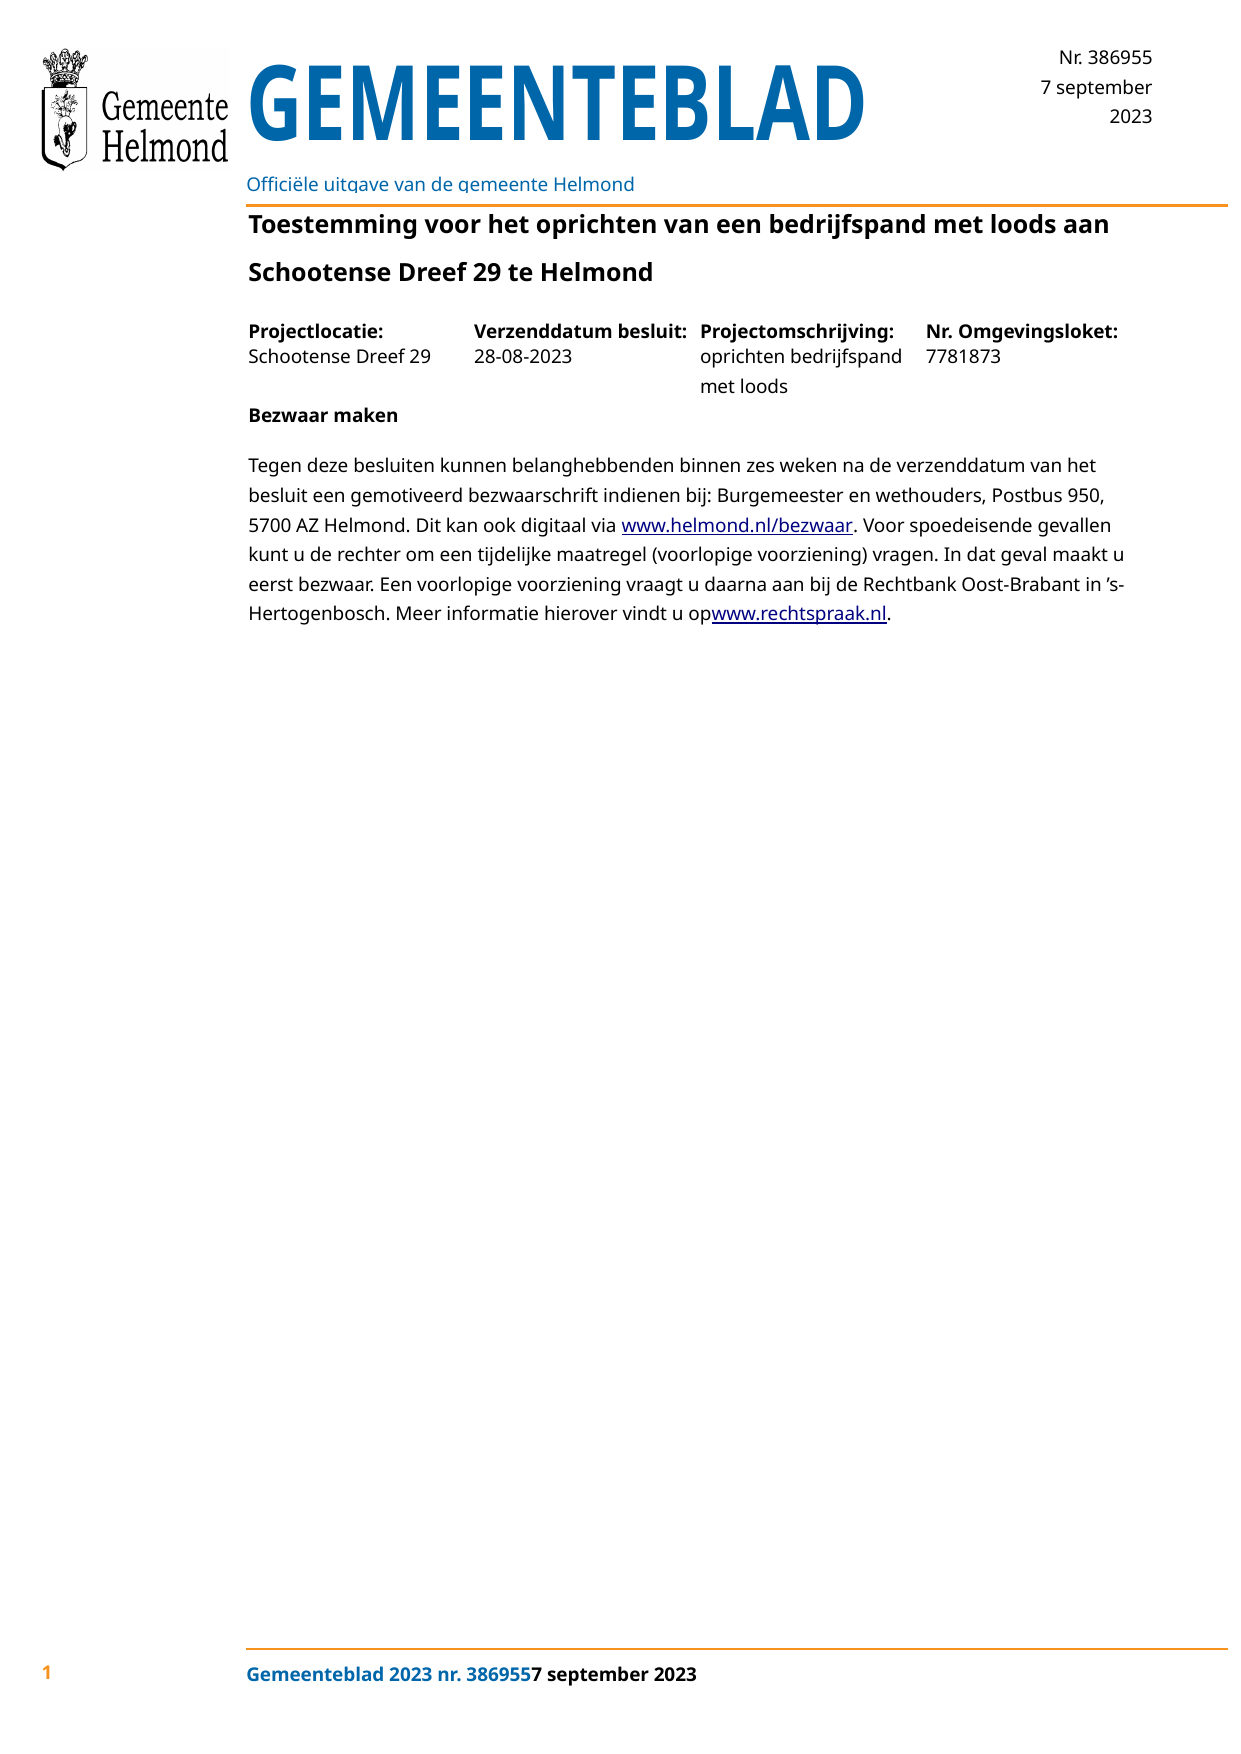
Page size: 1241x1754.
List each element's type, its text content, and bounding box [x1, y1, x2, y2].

text Tegen deze besluiten kunnen belanghebbenden binnen zes weken na de verzenddatum van het besluit een gemotiveerd bezwaarschrift indienen bij: Burgemeester en wethouders, Postbus 950, 5700 AZ Helmond. Dit kan ook digitaal via www.helmond.nl/bezwaar. Voor spoedeisende gevallen kunt u de rechter om een tijdelijke maatregel (voorlopige voorziening) vragen. In dat geval maakt u eerst bezwaar. Een voorlopige voorziening vraagt u daarna aan bij de Rechtbank Oost-Brabant in ’s-Hertogenbosch. Meer informatie hierover vindt u opwww.rechtspraak.nl. [248, 453, 1152, 626]
picture [41, 47, 231, 172]
table_header Nr. Omgevingsloket: [926, 318, 1152, 344]
table_header Projectlocatie: [248, 318, 474, 344]
table_cell 28-08-2023 [474, 344, 700, 399]
table_cell oprichten bedrijfspand met loods [700, 344, 926, 399]
table_header Projectomschrijving: [700, 318, 926, 344]
table_cell 7781873 [926, 344, 1152, 399]
text Toestemming voor het oprichten van een bedrijfspand met loods aan Schootense Dreef 29 te Helmond [248, 207, 1152, 288]
text Bezwaar maken [248, 402, 1152, 428]
table_header Verzenddatum besluit: [474, 318, 700, 344]
table_cell Schootense Dreef 29 [248, 344, 474, 399]
